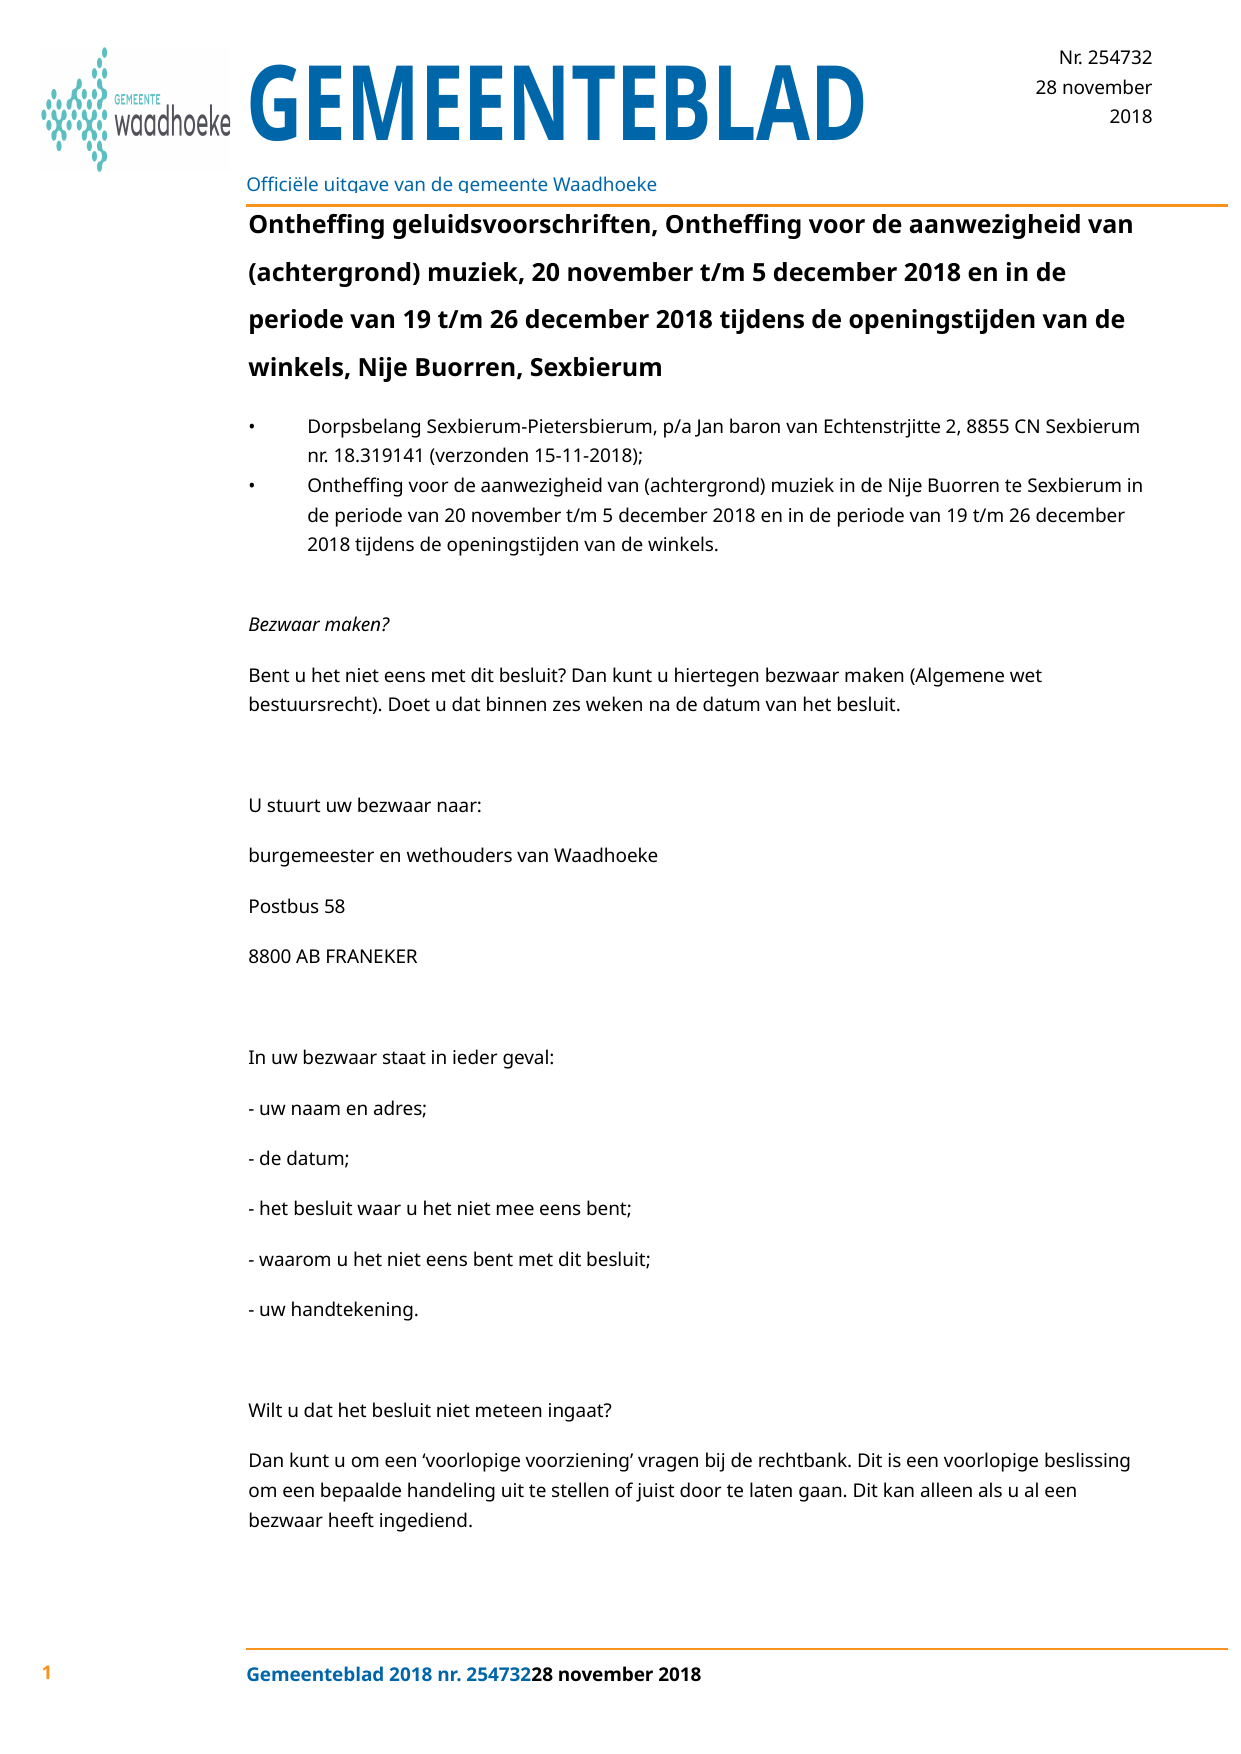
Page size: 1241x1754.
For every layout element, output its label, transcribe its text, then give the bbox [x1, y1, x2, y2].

text - uw naam en adres; [248, 1095, 1152, 1121]
text Postbus 58 [248, 893, 1152, 919]
text In uw bezwaar staat in ieder geval: [248, 1044, 1152, 1070]
text 8800 AB FRANEKER [248, 943, 1152, 969]
list Ontheffing voor de aanwezigheid van (achtergrond) muziek in de Nije Buorren te Sexbierum in de periode van 20 november t/m 5 december 2018 en in de periode van 19 t/m 26 december 2018 tijdens de openingstijden van de winkels. [248, 472, 1152, 557]
text - het besluit waar u het niet mee eens bent; [248, 1196, 1152, 1221]
text - waarom u het niet eens bent met dit besluit; [248, 1246, 1152, 1272]
picture [41, 47, 231, 172]
text - de datum; [248, 1145, 1152, 1171]
text Dan kunt u om een ‘voorlopige voorziening’ vragen bij de rechtbank. Dit is een voorlopige beslissing om een bepaalde handeling uit te stellen of juist door te laten gaan. Dit kan alleen als u al een bezwaar heeft ingediend. [248, 1448, 1152, 1533]
text U stuurt uw bezwaar naar: [248, 792, 1152, 818]
text Wilt u dat het besluit niet meteen ingaat? [248, 1397, 1152, 1423]
list Dorpsbelang Sexbierum-Pietersbierum, p/a Jan baron van Echtenstrjitte 2, 8855 CN Sexbierum nr. 18.319141 (verzonden 15-11-2018); [248, 413, 1152, 468]
text Bent u het niet eens met dit besluit? Dan kunt u hiertegen bezwaar maken (Algemene wet bestuursrecht). Doet u dat binnen zes weken na de datum van het besluit. [248, 662, 1152, 717]
text Bezwaar maken? [248, 611, 1152, 637]
text - uw handtekening. [248, 1296, 1152, 1322]
text Ontheffing geluidsvoorschriften, Ontheffing voor de aanwezigheid van (achtergrond) muziek, 20 november t/m 5 december 2018 en in de periode van 19 t/m 26 december 2018 tijdens de openingstijden van de winkels, Nije Buorren, Sexbierum [248, 207, 1152, 384]
text burgemeester en wethouders van Waadhoeke [248, 843, 1152, 868]
